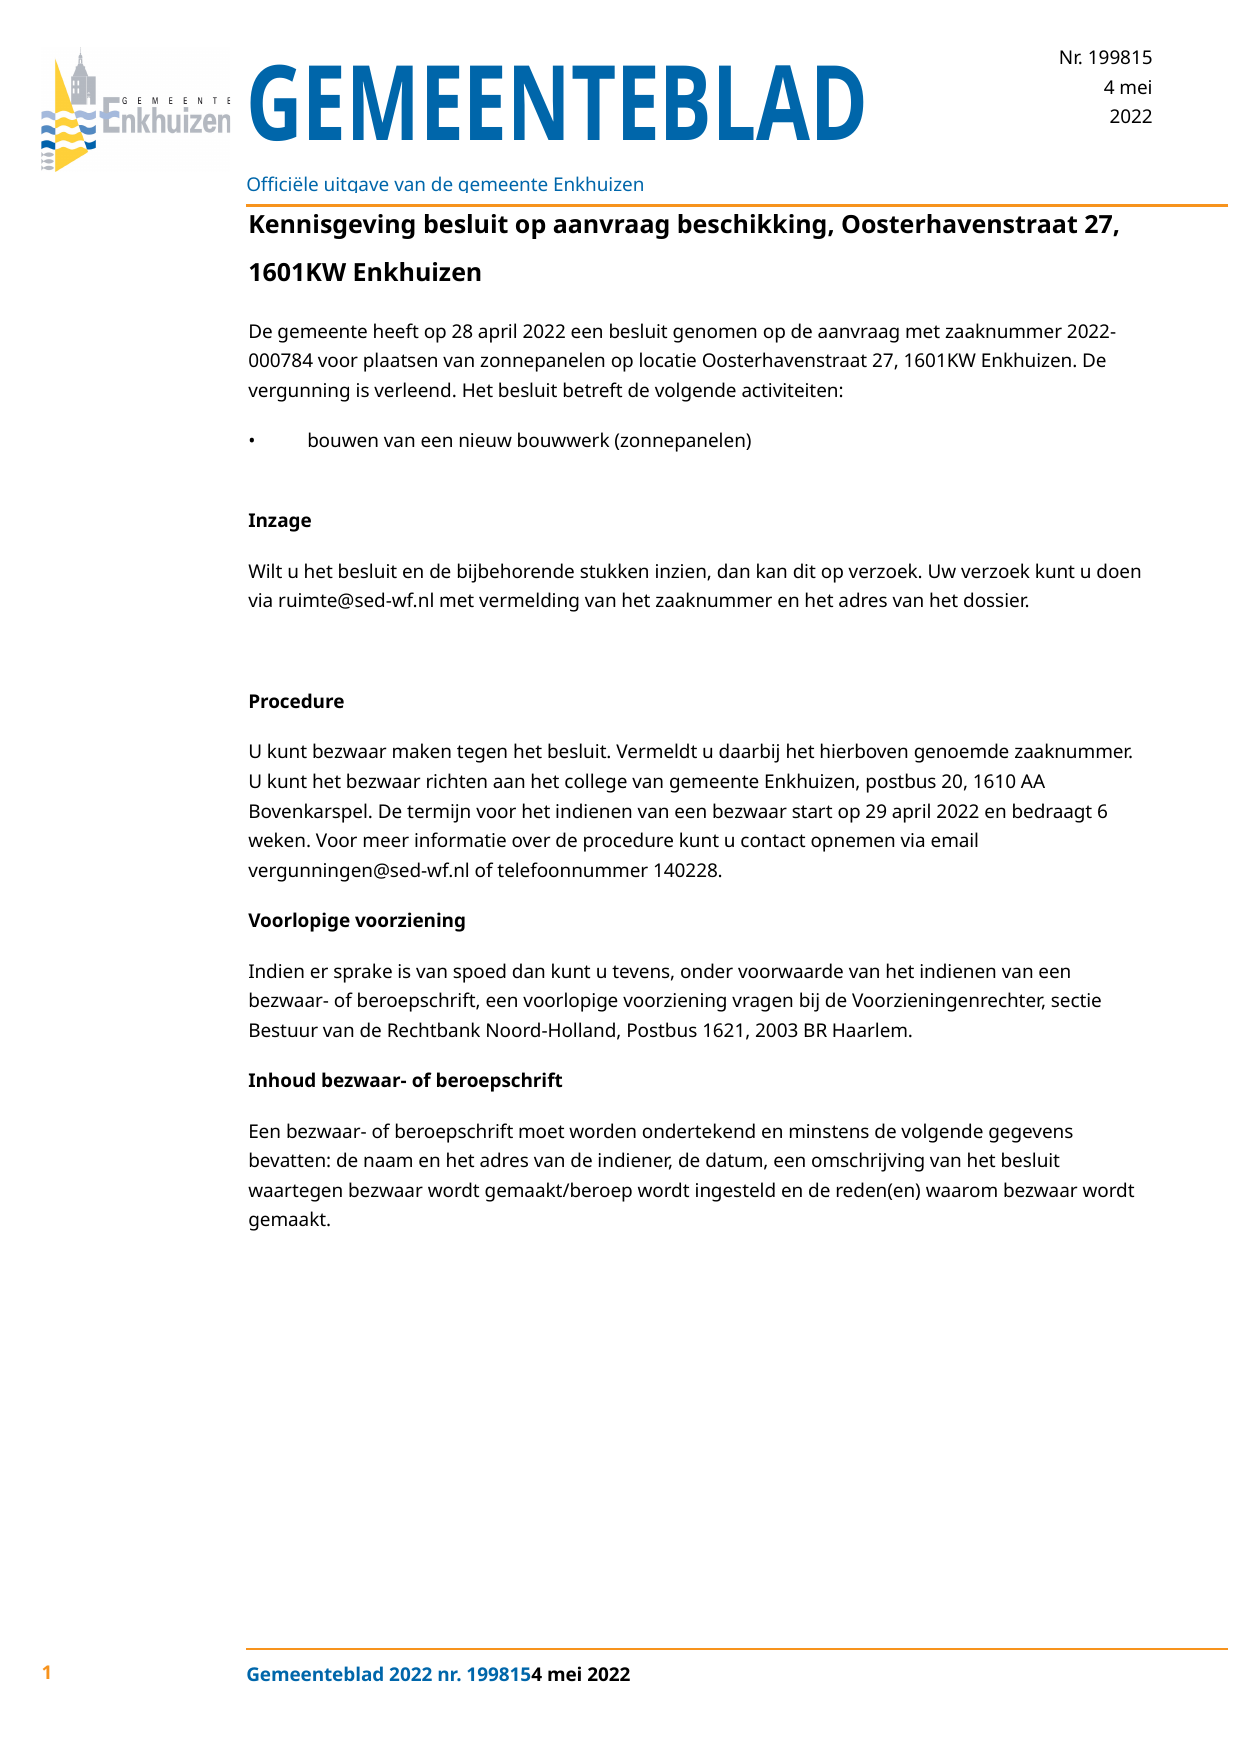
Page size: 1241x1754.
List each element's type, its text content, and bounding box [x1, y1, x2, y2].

list bouwen van een nieuw bouwwerk (zonnepanelen) [248, 427, 1152, 453]
text Inhoud bezwaar- of beroepschrift [248, 1067, 1152, 1093]
text Wilt u het besluit en de bijbehorende stukken inzien, dan kan dit op verzoek. Uw verzoek kunt u doen via ruimte@sed-wf.nl met vermelding van het zaaknummer en het adres van het dossier. [248, 558, 1152, 613]
text Procedure [248, 688, 1152, 714]
text Kennisgeving besluit op aanvraag beschikking, Oosterhavenstraat 27, 1601KW Enkhuizen [248, 207, 1152, 288]
picture [41, 47, 231, 172]
text Een bezwaar- of beroepschrift moet worden ondertekend en minstens de volgende gegevens bevatten: de naam en het adres van de indiener, de datum, een omschrijving van het besluit waartegen bezwaar wordt gemaakt/beroep wordt ingesteld en de reden(en) waarom bezwaar wordt gemaakt. [248, 1118, 1152, 1232]
text Inzage [248, 507, 1152, 533]
text De gemeente heeft op 28 april 2022 een besluit genomen op de aanvraag met zaaknummer 2022-000784 voor plaatsen van zonnepanelen op locatie Oosterhavenstraat 27, 1601KW Enkhuizen. De vergunning is verleend. Het besluit betreft de volgende activiteiten: [248, 318, 1152, 403]
text U kunt bezwaar maken tegen het besluit. Vermeldt u daarbij het hierboven genoemde zaaknummer. U kunt het bezwaar richten aan het college van gemeente Enkhuizen, postbus 20, 1610 AA Bovenkarspel. De termijn voor het indienen van een bezwaar start op 29 april 2022 en bedraagt 6 weken. Voor meer informatie over de procedure kunt u contact opnemen via email vergunningen@sed-wf.nl of telefoonnummer 140228. [248, 739, 1152, 883]
text Voorlopige voorziening [248, 907, 1152, 933]
text Indien er sprake is van spoed dan kunt u tevens, onder voorwaarde van het indienen van een bezwaar- of beroepschrift, een voorlopige voorziening vragen bij de Voorzieningenrechter, sectie Bestuur van de Rechtbank Noord-Holland, Postbus 1621, 2003 BR Haarlem. [248, 958, 1152, 1043]
